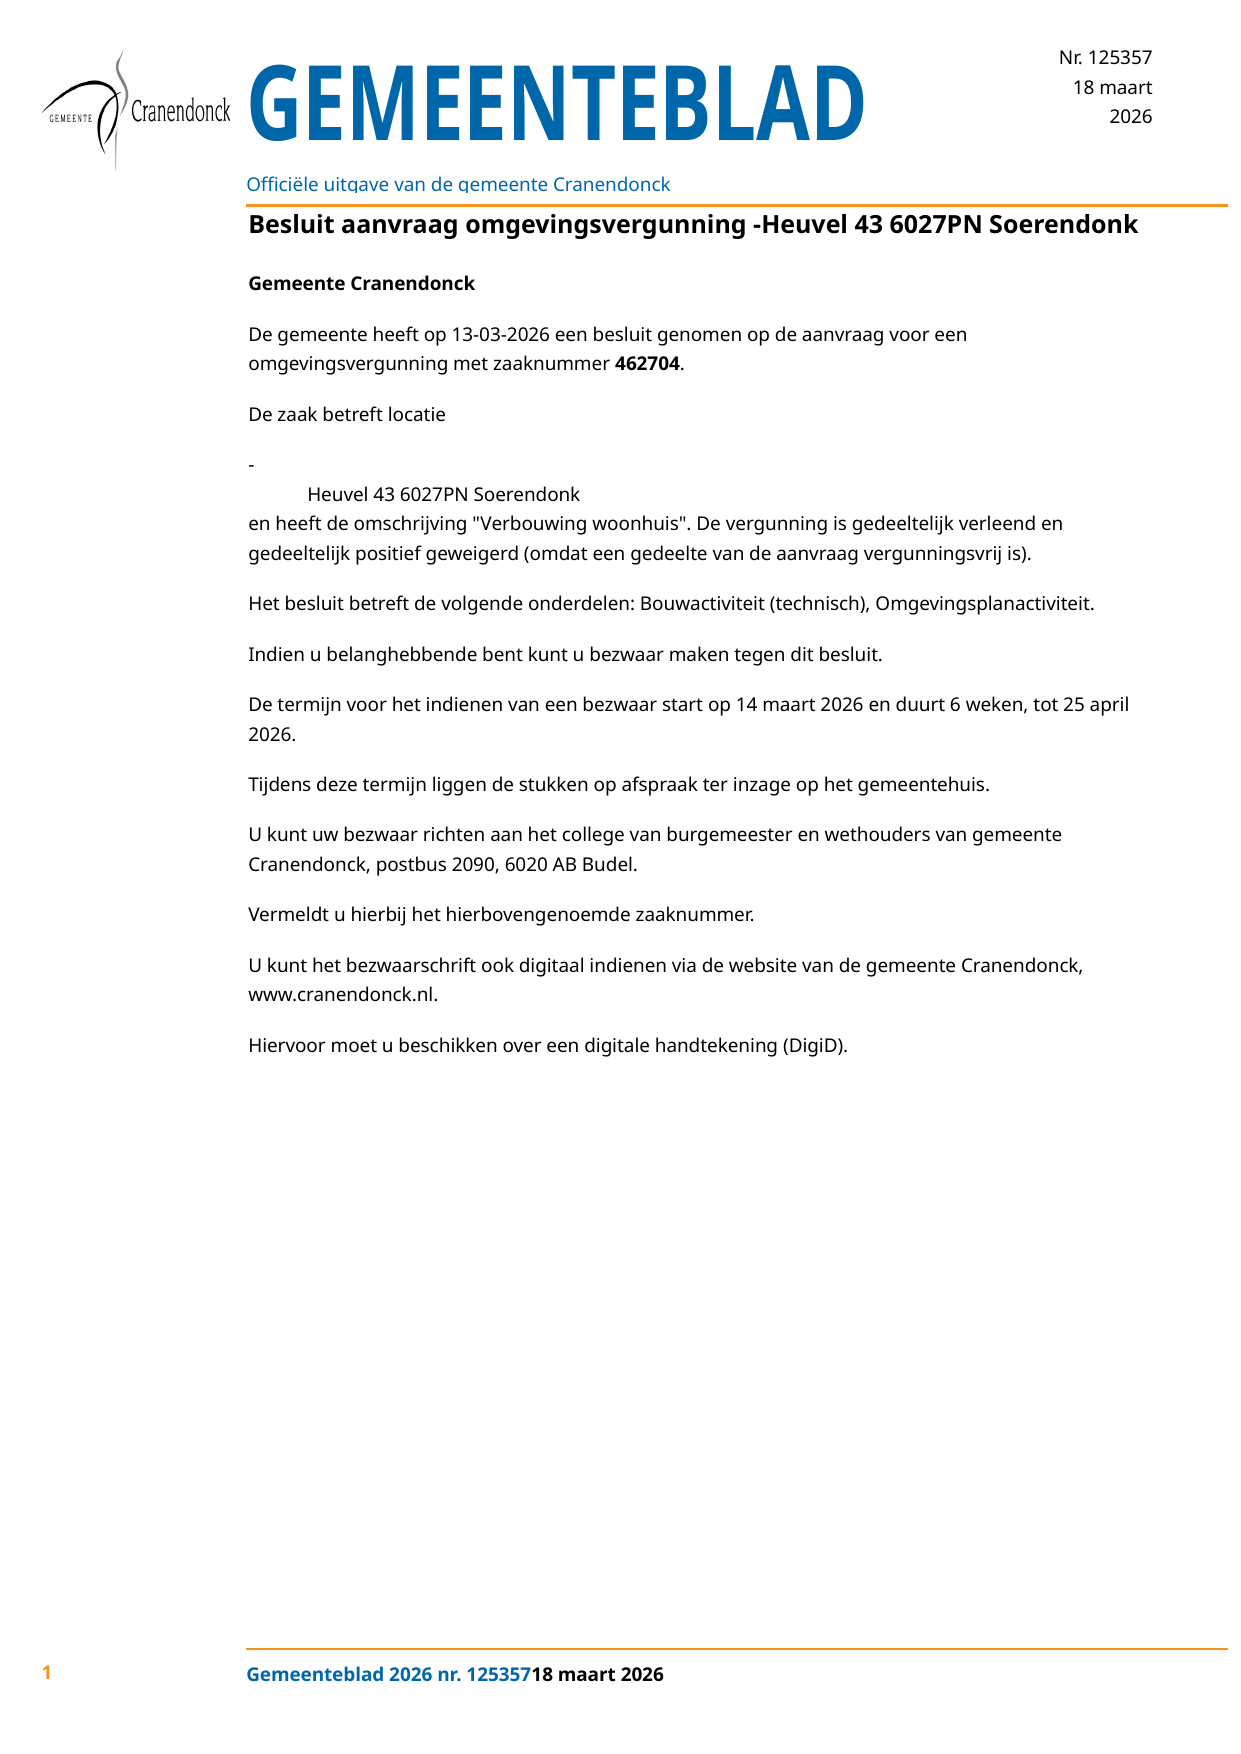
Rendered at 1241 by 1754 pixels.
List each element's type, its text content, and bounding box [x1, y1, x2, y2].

picture [41, 47, 231, 172]
text Tijdens deze termijn liggen de stukken op afspraak ter inzage op het gemeentehuis. [248, 771, 1152, 797]
text Het besluit betreft de volgende onderdelen: Bouwactiviteit (technisch), Omgevingsplanactiviteit. [248, 590, 1152, 616]
text De gemeente heeft op 13-03-2026 een besluit genomen op de aanvraag voor een omgevingsvergunning met zaaknummer 462704. [248, 321, 1152, 376]
text en heeft de omschrijving "Verbouwing woonhuis". De vergunning is gedeeltelijk verleend en gedeeltelijk positief geweigerd (omdat een gedeelte van de aanvraag vergunningsvrij is). [248, 510, 1152, 566]
text Hiervoor moet u beschikken over een digitale handtekening (DigiD). [248, 1032, 1152, 1058]
text Besluit aanvraag omgevingsvergunning -Heuvel 43 6027PN Soerendonk [248, 207, 1152, 241]
list Heuvel 43 6027PN Soerendonk [248, 481, 1152, 506]
text Gemeente Cranendonck [248, 270, 1152, 296]
text U kunt het bezwaarschrift ook digitaal indienen via de website van de gemeente Cranendonck, www.cranendonck.nl. [248, 952, 1152, 1007]
text Indien u belanghebbende bent kunt u bezwaar maken tegen dit besluit. [248, 641, 1152, 666]
text Vermeldt u hierbij het hierbovengenoemde zaaknummer. [248, 902, 1152, 927]
text De zaak betreft locatie [248, 401, 1152, 426]
text U kunt uw bezwaar richten aan het college van burgemeester en wethouders van gemeente Cranendonck, postbus 2090, 6020 AB Budel. [248, 822, 1152, 877]
text De termijn voor het indienen van een bezwaar start op 14 maart 2026 en duurt 6 weken, tot 25 april 2026. [248, 691, 1152, 746]
